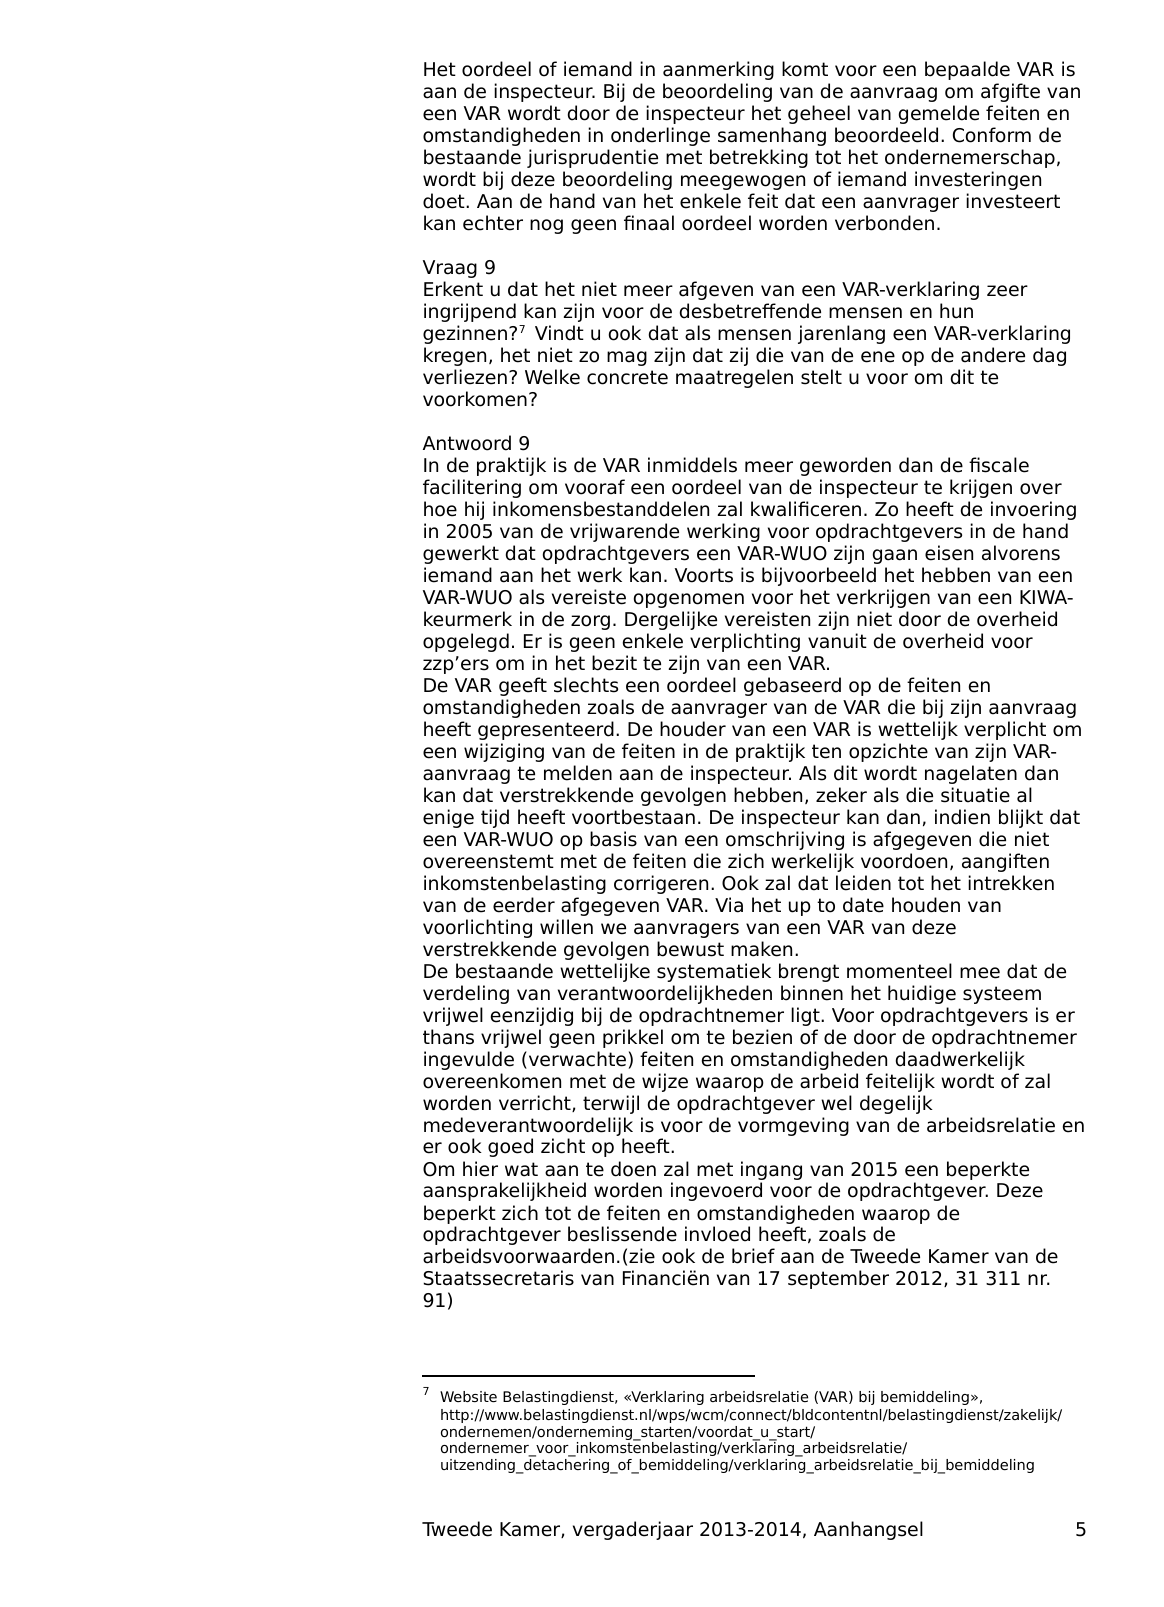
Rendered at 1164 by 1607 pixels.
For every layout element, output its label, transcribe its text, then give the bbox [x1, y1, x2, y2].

text De VAR geeft slechts een oordeel gebaseerd op de feiten en omstandigheden zoals de aanvrager van de VAR die bij zijn aanvraag heeft gepresenteerd. De houder van een VAR is wettelijk verplicht om een wijziging van de feiten in de praktijk ten opzichte van zijn VAR-aanvraag te melden aan de inspecteur. Als dit wordt nagelaten dan kan dat verstrekkende gevolgen hebben, zeker als die situatie al enige tijd heeft voortbestaan. De inspecteur kan dan, indien blijkt dat een VAR-WUO op basis van een omschrijving is afgegeven die niet overeenstemt met de feiten die zich werkelijk voordoen, aangiften inkomstenbelasting corrigeren. Ook zal dat leiden tot het intrekken van de eerder afgegeven VAR. Via het up to date houden van voorlichting willen we aanvragers van een VAR van deze verstrekkende gevolgen bewust maken. [422, 675, 1087, 961]
text In de praktijk is de VAR inmiddels meer geworden dan de fiscale facilitering om vooraf een oordeel van de inspecteur te krijgen over hoe hij inkomensbestanddelen zal kwalificeren. Zo heeft de invoering in 2005 van de vrijwarende werking voor opdrachtgevers in de hand gewerkt dat opdrachtgevers een VAR-WUO zijn gaan eisen alvorens iemand aan het werk kan. Voorts is bijvoorbeeld het hebben van een VAR-WUO als vereiste opgenomen voor het verkrijgen van een KIWA-keurmerk in de zorg. Dergelijke vereisten zijn niet door de overheid opgelegd. Er is geen enkele verplichting vanuit de overheid voor zzp’ers om in het bezit te zijn van een VAR. [422, 455, 1087, 675]
text Antwoord 9 [422, 433, 1087, 455]
text Het oordeel of iemand in aanmerking komt voor een bepaalde VAR is aan de inspecteur. Bij de beoordeling van de aanvraag om afgifte van een VAR wordt door de inspecteur het geheel van gemelde feiten en omstandigheden in onderlinge samenhang beoordeeld. Conform de bestaande jurisprudentie met betrekking tot het ondernemerschap, wordt bij deze beoordeling meegewogen of iemand investeringen doet. Aan de hand van het enkele feit dat een aanvrager investeert kan echter nog geen finaal oordeel worden verbonden. [422, 59, 1087, 235]
text Website Belastingdienst, «Verklaring arbeidsrelatie (VAR) bij bemiddeling», http://www.belastingdienst.nl/wps/wcm/connect/bldcontentnl/belastingdienst/zakelijk/ondernemen/onderneming_starten/voordat_u_start/ondernemer_voor_inkomstenbelasting/verklaring_arbeidsrelatie/uitzending_detachering_of_bemiddeling/verklaring_arbeidsrelatie_bij_bemiddeling [422, 1385, 1087, 1474]
text De bestaande wettelijke systematiek brengt momenteel mee dat de verdeling van verantwoordelijkheden binnen het huidige systeem vrijwel eenzijdig bij de opdrachtnemer ligt. Voor opdrachtgevers is er thans vrijwel geen prikkel om te bezien of de door de opdrachtnemer ingevulde (verwachte) feiten en omstandigheden daadwerkelijk overeenkomen met de wijze waarop de arbeid feitelijk wordt of zal worden verricht, terwijl de opdrachtgever wel degelijk medeverantwoordelijk is voor de vormgeving van de arbeidsrelatie en er ook goed zicht op heeft. [422, 961, 1087, 1158]
text Erkent u dat het niet meer afgeven van een VAR-verklaring zeer ingrijpend kan zijn voor de desbetreffende mensen en hun gezinnen? Vindt u ook dat als mensen jarenlang een VAR-verklaring kregen, het niet zo mag zijn dat zij die van de ene op de andere dag verliezen? Welke concrete maatregelen stelt u voor om dit te voorkomen? [422, 279, 1087, 411]
text Om hier wat aan te doen zal met ingang van 2015 een beperkte aansprakelijkheid worden ingevoerd voor de opdrachtgever. Deze beperkt zich tot de feiten en omstandigheden waarop de opdrachtgever beslissende invloed heeft, zoals de arbeidsvoorwaarden.(zie ook de brief aan de Tweede Kamer van de Staatssecretaris van Financiën van 17 september 2012, 31 311 nr. 91) [422, 1158, 1087, 1312]
text Vraag 9 [422, 257, 1087, 279]
